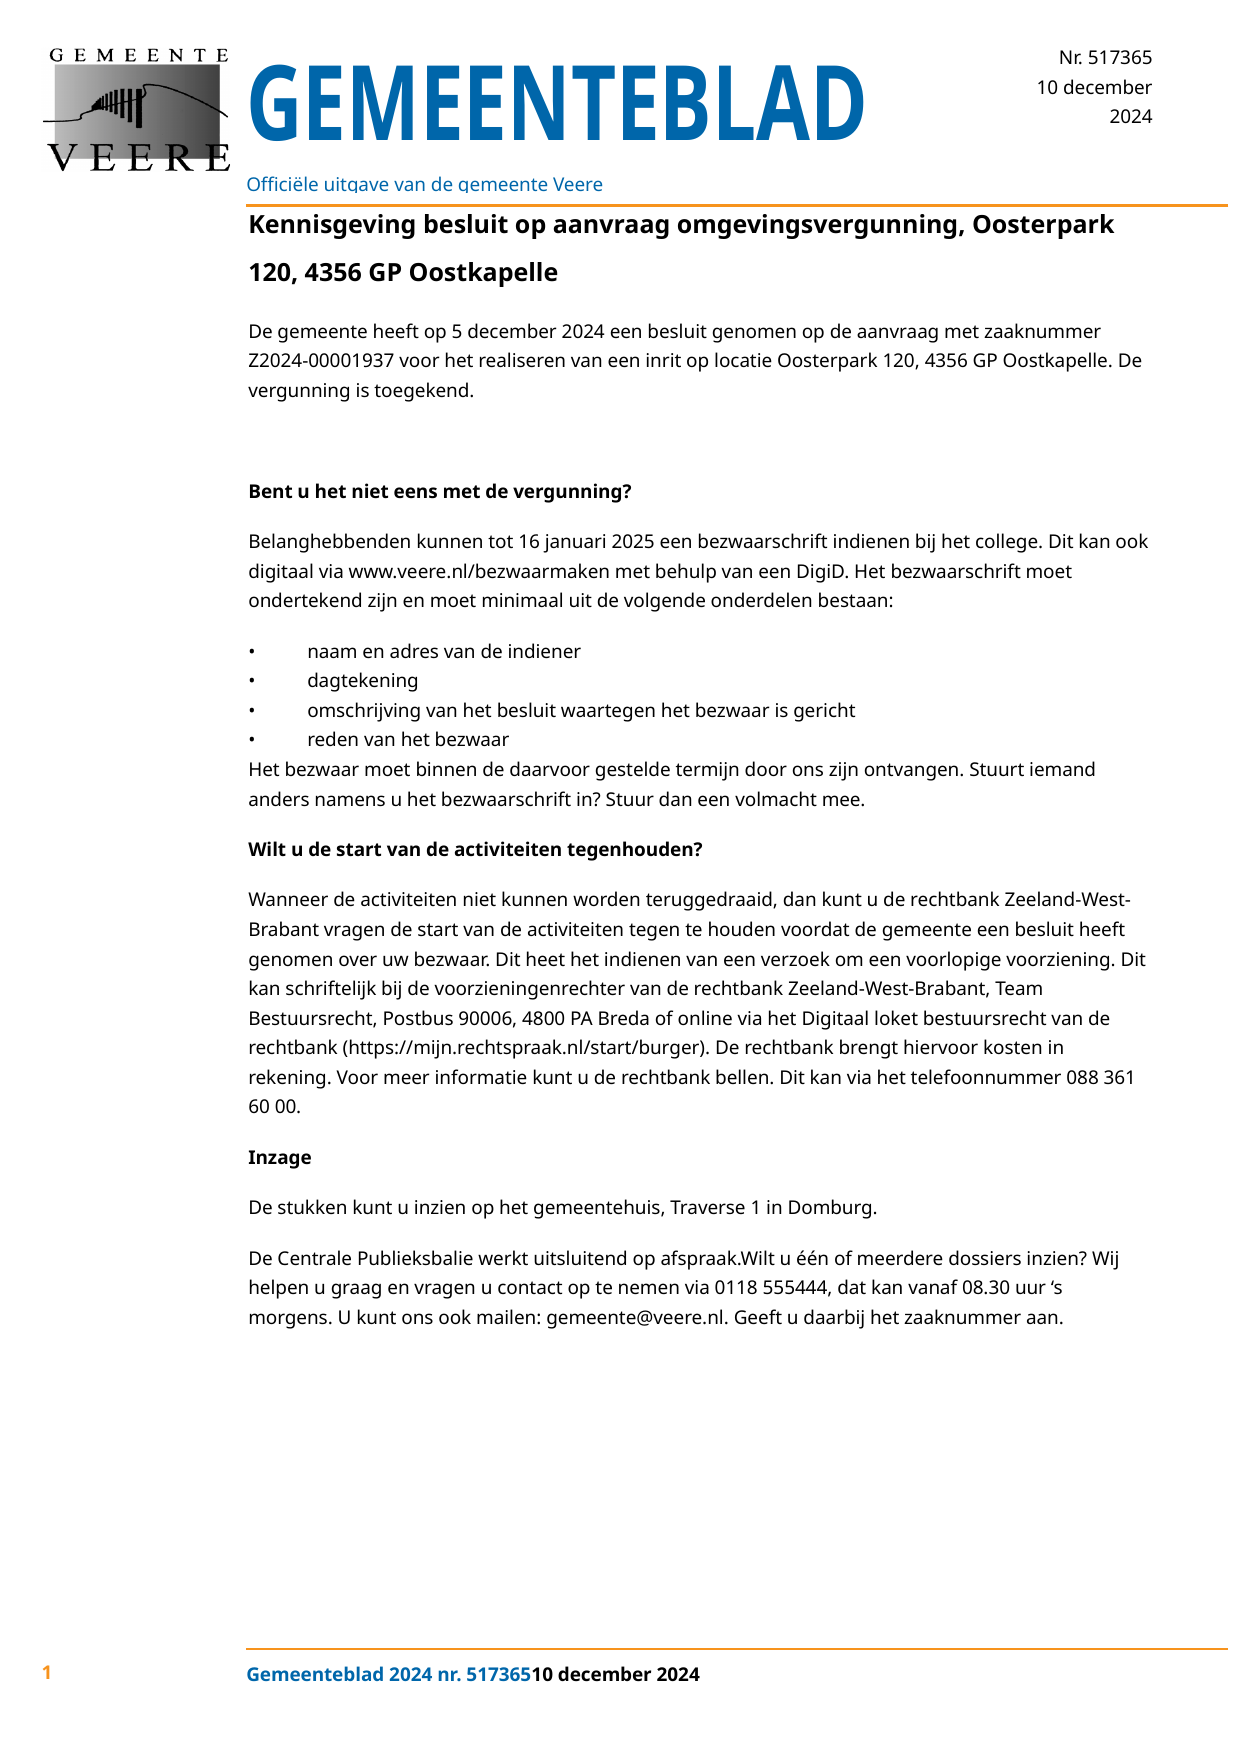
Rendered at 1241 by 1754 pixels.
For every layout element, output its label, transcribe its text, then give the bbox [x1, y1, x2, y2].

list naam en adres van de indiener [248, 638, 1152, 664]
text Belanghebbenden kunnen tot 16 januari 2025 een bezwaarschrift indienen bij het college. Dit kan ook digitaal via www.veere.nl/bezwaarmaken met behulp van een DigiD. Het bezwaarschrift moet ondertekend zijn en moet minimaal uit de volgende onderdelen bestaan: [248, 528, 1152, 613]
text De stukken kunt u inzien op het gemeentehuis, Traverse 1 in Domburg. [248, 1194, 1152, 1220]
text Wilt u de start van de activiteiten tegenhouden? [248, 836, 1152, 862]
text Inzage [248, 1144, 1152, 1170]
text Wanneer de activiteiten niet kunnen worden teruggedraaid, dan kunt u de rechtbank Zeeland-West-Brabant vragen de start van de activiteiten tegen te houden voordat de gemeente een besluit heeft genomen over uw bezwaar. Dit heet het indienen van een verzoek om een voorlopige voorziening. Dit kan schriftelijk bij de voorzieningenrechter van de rechtbank Zeeland-West-Brabant, Team Bestuursrecht, Postbus 90006, 4800 PA Breda of online via het Digitaal loket bestuursrecht van de rechtbank (https://mijn.rechtspraak.nl/start/burger). De rechtbank brengt hiervoor kosten in rekening. Voor meer informatie kunt u de rechtbank bellen. Dit kan via het telefoonnummer 088 361 60 00. [248, 887, 1152, 1119]
list reden van het bezwaar [248, 727, 1152, 752]
text Bent u het niet eens met de vergunning? [248, 478, 1152, 504]
picture [41, 47, 231, 172]
text De Centrale Publieksbalie werkt uitsluitend op afspraak.Wilt u één of meerdere dossiers inzien? Wij helpen u graag en vragen u contact op te nemen via 0118 555444, dat kan vanaf 08.30 uur ‘s morgens. U kunt ons ook mailen: gemeente@veere.nl. Geeft u daarbij het zaaknummer aan. [248, 1245, 1152, 1330]
list omschrijving van het besluit waartegen het bezwaar is gericht [248, 697, 1152, 723]
list dagtekening [248, 667, 1152, 693]
text De gemeente heeft op 5 december 2024 een besluit genomen op de aanvraag met zaaknummer Z2024-00001937 voor het realiseren van een inrit op locatie Oosterpark 120, 4356 GP Oostkapelle. De vergunning is toegekend. [248, 318, 1152, 403]
text Kennisgeving besluit op aanvraag omgevingsvergunning, Oosterpark 120, 4356 GP Oostkapelle [248, 207, 1152, 288]
text Het bezwaar moet binnen de daarvoor gestelde termijn door ons zijn ontvangen. Stuurt iemand anders namens u het bezwaarschrift in? Stuur dan een volmacht mee. [248, 756, 1152, 812]
